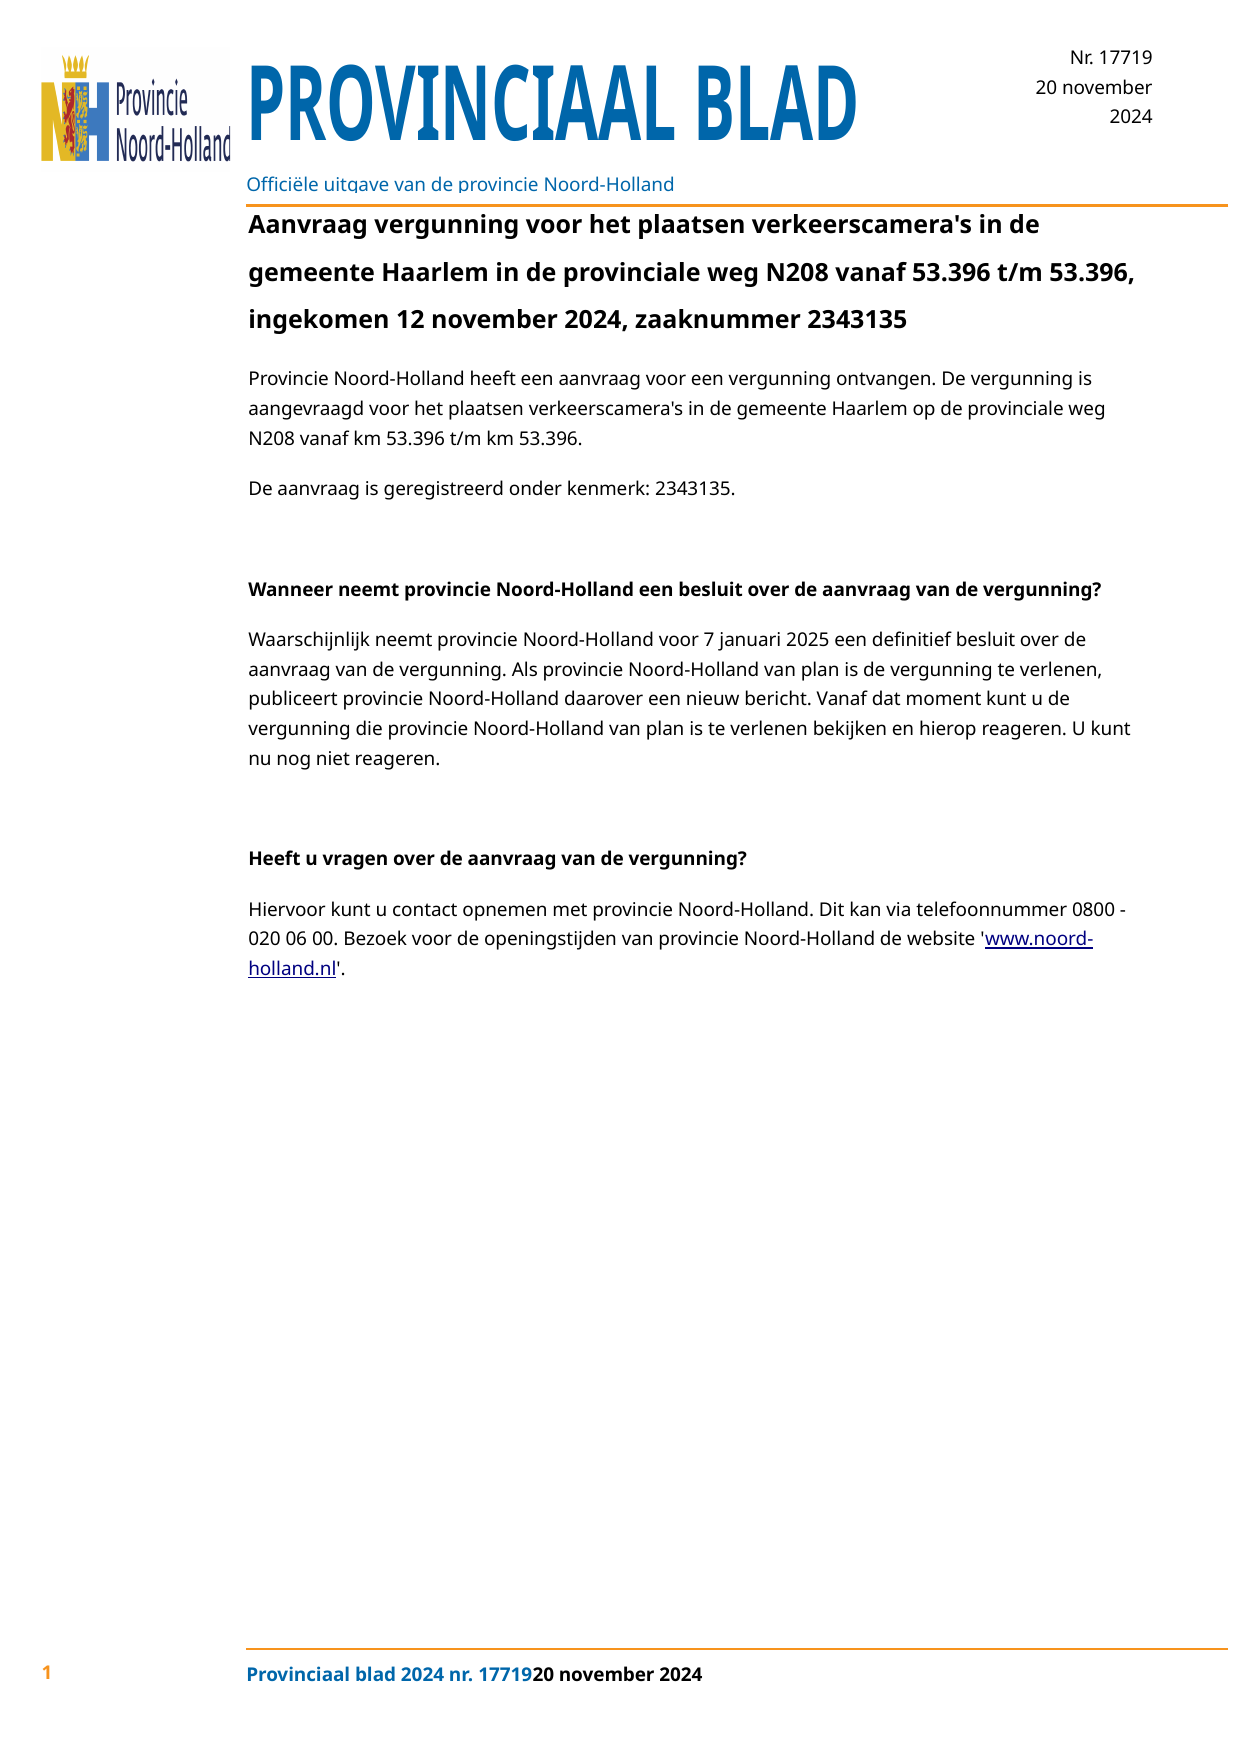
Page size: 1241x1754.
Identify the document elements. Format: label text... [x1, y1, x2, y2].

text Waarschijnlijk neemt provincie Noord-Holland voor 7 januari 2025 een definitief besluit over de aanvraag van de vergunning. Als provincie Noord-Holland van plan is de vergunning te verlenen, publiceert provincie Noord-Holland daarover een nieuw bericht. Vanaf dat moment kunt u de vergunning die provincie Noord-Holland van plan is te verlenen bekijken en hierop reageren. U kunt nu nog niet reageren. [248, 626, 1152, 770]
text Wanneer neemt provincie Noord-Holland een besluit over de aanvraag van de vergunning? [248, 576, 1152, 602]
text De aanvraag is geregistreerd onder kenmerk: 2343135. [248, 475, 1152, 501]
text Heeft u vragen over de aanvraag van de vergunning? [248, 846, 1152, 871]
picture [41, 47, 231, 172]
text Aanvraag vergunning voor het plaatsen verkeerscamera's in de gemeente Haarlem in de provinciale weg N208 vanaf 53.396 t/m 53.396, ingekomen 12 november 2024, zaaknummer 2343135 [248, 207, 1152, 336]
text Provincie Noord-Holland heeft een aanvraag voor een vergunning ontvangen. De vergunning is aangevraagd voor het plaatsen verkeerscamera's in de gemeente Haarlem op de provinciale weg N208 vanaf km 53.396 t/m km 53.396. [248, 366, 1152, 450]
text Hiervoor kunt u contact opnemen met provincie Noord-Holland. Dit kan via telefoonnummer 0800 - 020 06 00. Bezoek voor de openingstijden van provincie Noord-Holland de website 'www.noord-holland.nl'. [248, 896, 1152, 981]
